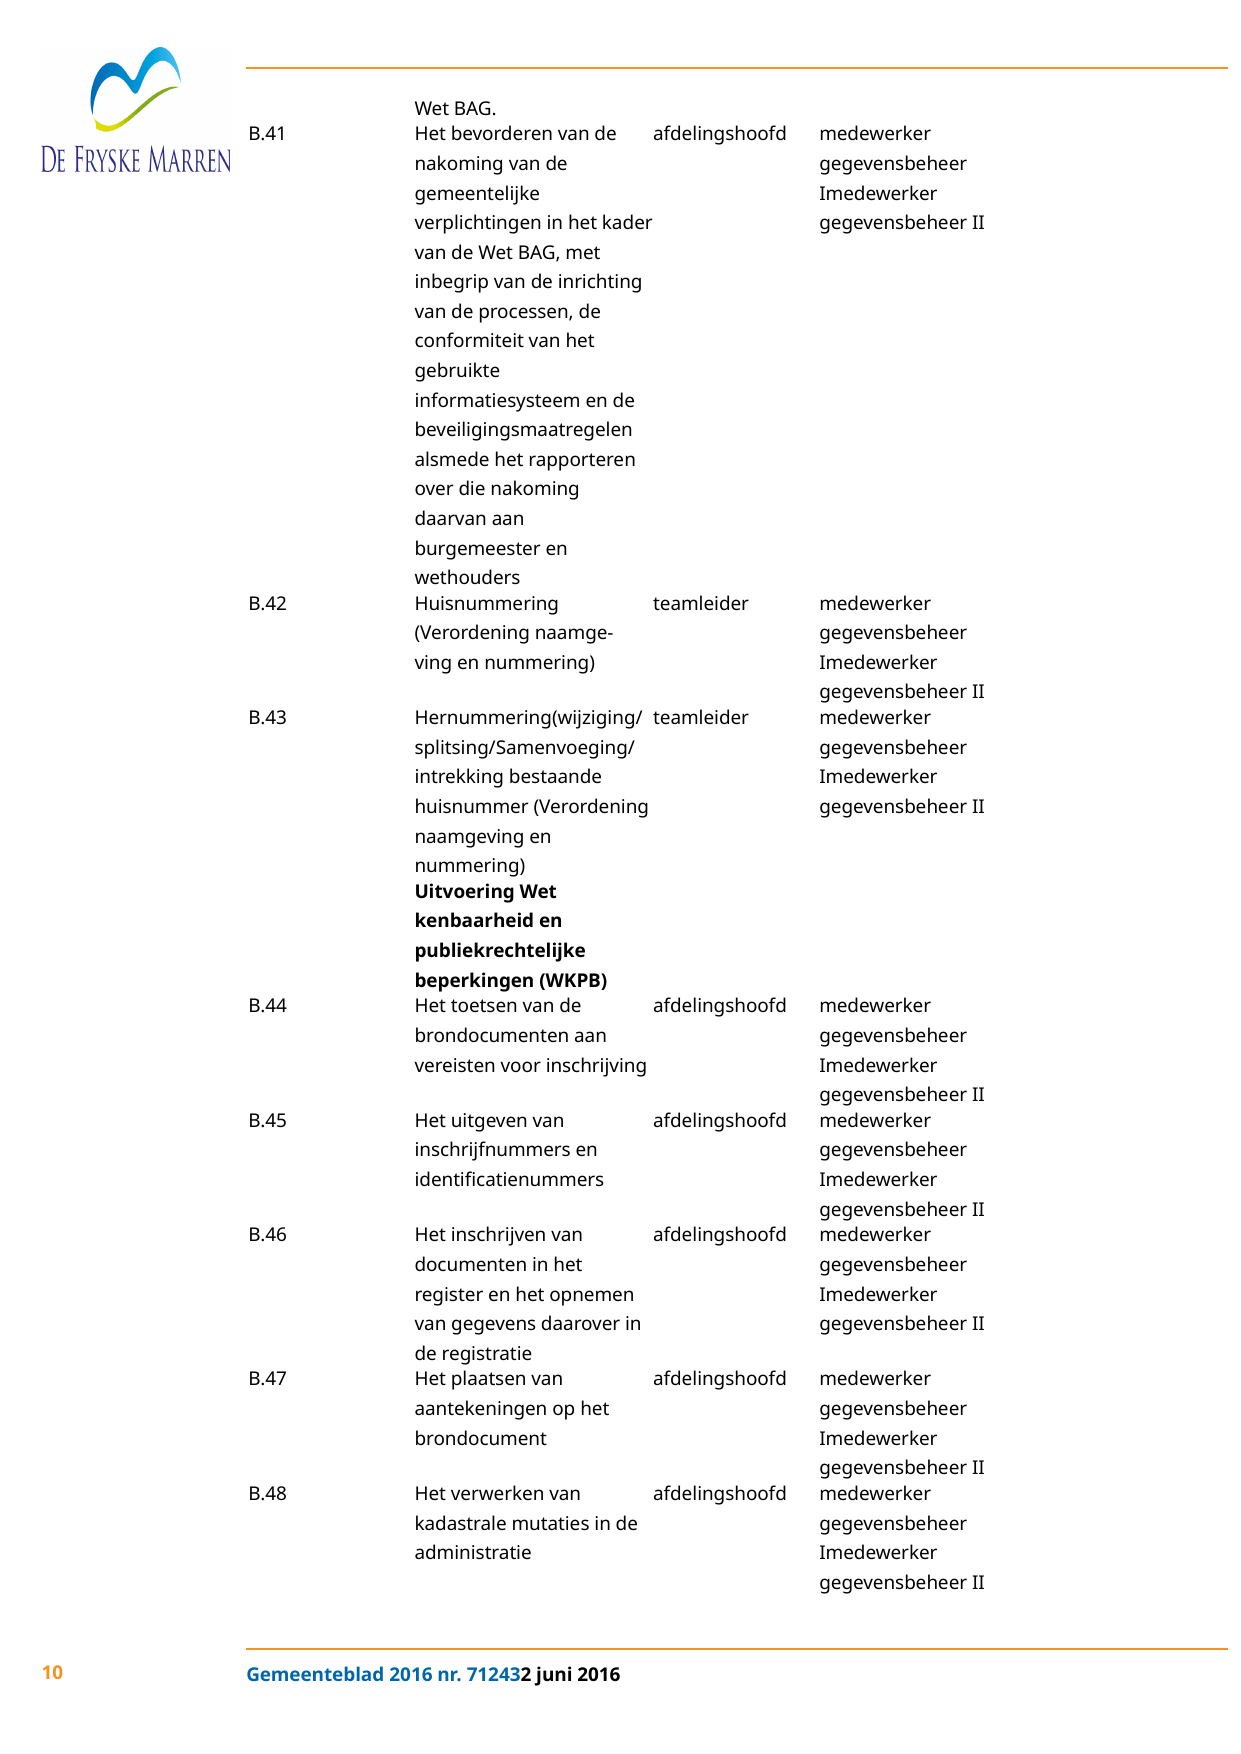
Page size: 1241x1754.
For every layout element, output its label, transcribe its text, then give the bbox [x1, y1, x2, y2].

table_cell [985, 95, 1152, 121]
table_cell Uitvoering Wet kenbaarheid en publiekrechtelijke beperkingen (WKPB) [414, 878, 653, 993]
table_cell [985, 590, 1152, 704]
table_cell teamleider [653, 705, 819, 878]
table_cell Het plaatsen van aantekeningen op het brondocument [414, 1366, 653, 1480]
table_cell medewerker gegevensbeheer Imedewerker gegevensbeheer II [819, 1480, 985, 1594]
table_cell afdelingshoofd [653, 993, 819, 1107]
table_cell [819, 95, 985, 121]
table_cell [248, 878, 414, 993]
table_cell afdelingshoofd [653, 121, 819, 590]
table_cell Wet BAG. [414, 95, 653, 121]
table_cell [985, 993, 1152, 1107]
table_cell Het toetsen van de brondocumenten aan vereisten voor inschrijving [414, 993, 653, 1107]
table_cell B.47 [248, 1366, 414, 1480]
table_cell medewerker gegevensbeheer Imedewerker gegevensbeheer II [819, 121, 985, 590]
table_cell B.41 [248, 121, 414, 590]
table_cell Huisnummering (Verordening naamge- ving en nummering) [414, 590, 653, 704]
table_cell Het uitgeven van inschrijfnummers en identificatienummers [414, 1107, 653, 1222]
table_cell medewerker gegevensbeheer Imedewerker gegevensbeheer II [819, 590, 985, 704]
table_cell Het verwerken van kadastrale mutaties in de administratie [414, 1480, 653, 1594]
table_cell Het inschrijven van documenten in het register en het opnemen van gegevens daarover in de registratie [414, 1222, 653, 1366]
table_cell B.42 [248, 590, 414, 704]
table_cell afdelingshoofd [653, 1366, 819, 1480]
table_cell B.45 [248, 1107, 414, 1222]
table_cell B.46 [248, 1222, 414, 1366]
table_cell medewerker gegevensbeheer Imedewerker gegevensbeheer II [819, 1222, 985, 1366]
table_cell [653, 95, 819, 121]
table_cell Hernummering(wijziging/splitsing/Samenvoeging/intrekking bestaande huisnummer (Verordening naamgeving en nummering) [414, 705, 653, 878]
table_cell medewerker gegevensbeheer Imedewerker gegevensbeheer II [819, 1107, 985, 1222]
table_cell B.44 [248, 993, 414, 1107]
table_cell afdelingshoofd [653, 1107, 819, 1222]
table_cell medewerker gegevensbeheer Imedewerker gegevensbeheer II [819, 705, 985, 878]
table_cell [985, 121, 1152, 590]
table_cell [985, 1222, 1152, 1366]
table_cell [985, 1107, 1152, 1222]
table_cell medewerker gegevensbeheer Imedewerker gegevensbeheer II [819, 993, 985, 1107]
picture [41, 47, 231, 172]
table_cell [985, 878, 1152, 993]
table_cell teamleider [653, 590, 819, 704]
table_cell Het bevorderen van de nakoming van de gemeentelijke verplichtingen in het kader van de Wet BAG, met inbegrip van de inrichting van de processen, de conformiteit van het gebruikte informatiesysteem en de beveiligingsmaatregelen alsmede het rapporteren over die nakoming daarvan aan burgemeester en wethouders [414, 121, 653, 590]
table_cell [985, 705, 1152, 878]
table_cell B.43 [248, 705, 414, 878]
table_cell medewerker gegevensbeheer Imedewerker gegevensbeheer II [819, 1366, 985, 1480]
table_cell [985, 1366, 1152, 1480]
table_cell [819, 878, 985, 993]
table_cell afdelingshoofd [653, 1222, 819, 1366]
table_cell [653, 878, 819, 993]
table_cell [248, 95, 414, 121]
table_cell B.48 [248, 1480, 414, 1594]
table_cell afdelingshoofd [653, 1480, 819, 1594]
table_cell [985, 1480, 1152, 1594]
